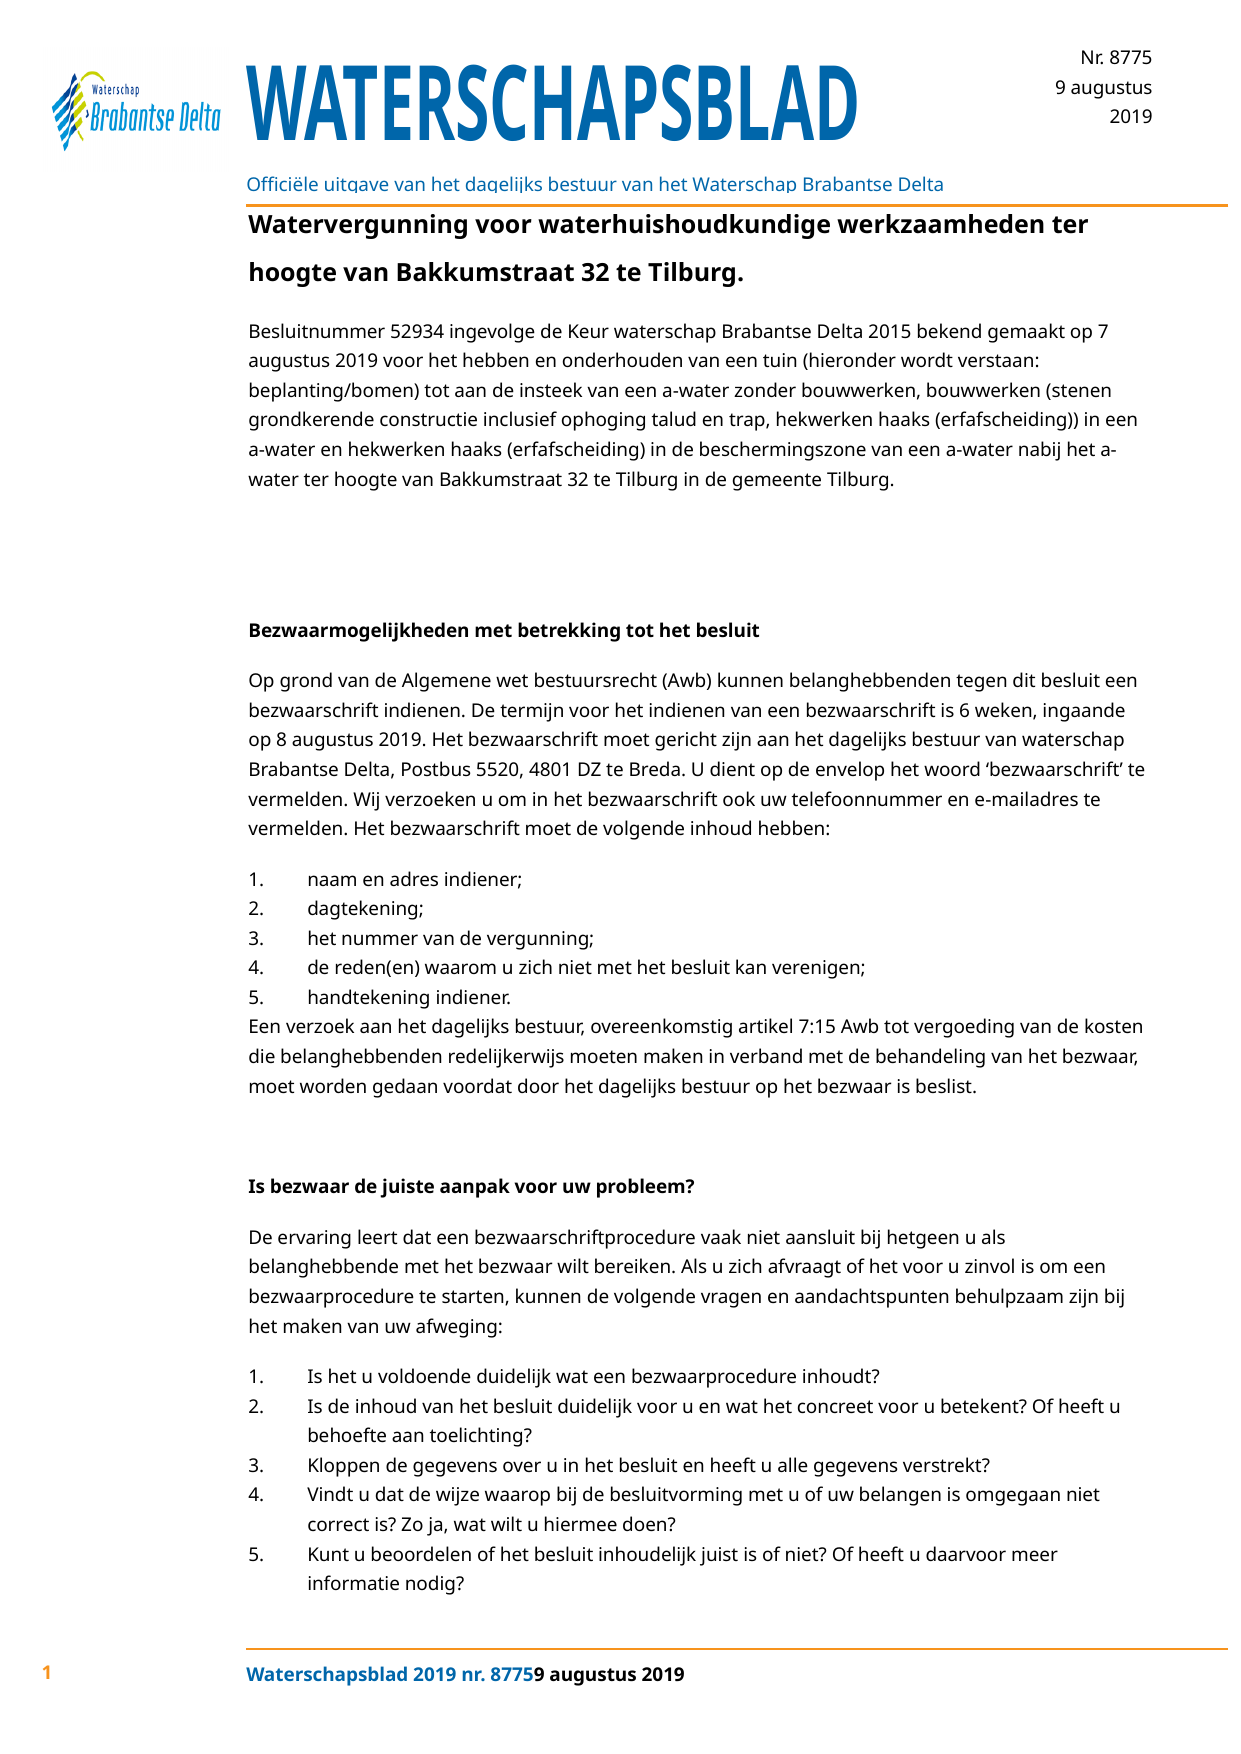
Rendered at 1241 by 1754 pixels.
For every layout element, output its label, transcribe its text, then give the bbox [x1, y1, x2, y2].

list dagtekening; [248, 895, 1152, 921]
list handtekening indiener. [248, 984, 1152, 1010]
list naam en adres indiener; [248, 866, 1152, 892]
picture [41, 47, 231, 172]
text Bezwaarmogelijkheden met betrekking tot het besluit [248, 617, 1152, 643]
list Is het u voldoende duidelijk wat een bezwaarprocedure inhoudt? [248, 1363, 1152, 1389]
list Kunt u beoordelen of het besluit inhoudelijk juist is of niet? Of heeft u daarvoor meer informatie nodig? [248, 1541, 1152, 1596]
text Is bezwaar de juiste aanpak voor uw probleem? [248, 1174, 1152, 1199]
text Een verzoek aan het dagelijks bestuur, overeenkomstig artikel 7:15 Awb tot vergoeding van de kosten die belanghebbenden redelijkerwijs moeten maken in verband met de behandeling van het bezwaar, moet worden gedaan voordat door het dagelijks bestuur op het bezwaar is beslist. [248, 1014, 1152, 1099]
text Watervergunning voor waterhuishoudkundige werkzaamheden ter hoogte van Bakkumstraat 32 te Tilburg. [248, 207, 1152, 288]
list Vindt u dat de wijze waarop bij de besluitvorming met u of uw belangen is omgegaan niet correct is? Zo ja, wat wilt u hiermee doen? [248, 1482, 1152, 1537]
list Kloppen de gegevens over u in het besluit en heeft u alle gegevens verstrekt? [248, 1452, 1152, 1478]
text De ervaring leert dat een bezwaarschriftprocedure vaak niet aansluit bij hetgeen u als belanghebbende met het bezwaar wilt bereiken. Als u zich afvraagt of het voor u zinvol is om een bezwaarprocedure te starten, kunnen de volgende vragen en aandachtspunten behulpzaam zijn bij het maken van uw afweging: [248, 1224, 1152, 1339]
list Is de inhoud van het besluit duidelijk voor u en wat het concreet voor u betekent? Of heeft u behoefte aan toelichting? [248, 1393, 1152, 1448]
text Op grond van de Algemene wet bestuursrecht (Awb) kunnen belanghebbenden tegen dit besluit een bezwaarschrift indienen. De termijn voor het indienen van een bezwaarschrift is 6 weken, ingaande op 8 augustus 2019. Het bezwaarschrift moet gericht zijn aan het dagelijks bestuur van waterschap Brabantse Delta, Postbus 5520, 4801 DZ te Breda. U dient op de envelop het woord ‘bezwaarschrift’ te vermelden. Wij verzoeken u om in het bezwaarschrift ook uw telefoonnummer en e‑mailadres te vermelden. Het bezwaarschrift moet de volgende inhoud hebben: [248, 667, 1152, 841]
text Besluitnummer 52934 ingevolge de Keur waterschap Brabantse Delta 2015 bekend gemaakt op 7 augustus 2019 voor het hebben en onderhouden van een tuin (hieronder wordt verstaan: beplanting/bomen) tot aan de insteek van een a-water zonder bouwwerken, bouwwerken (stenen grondkerende constructie inclusief ophoging talud en trap, hekwerken haaks (erfafscheiding)) in een a-water en hekwerken haaks (erfafscheiding) in de beschermingszone van een a-water nabij het a-water ter hoogte van Bakkumstraat 32 te Tilburg in de gemeente Tilburg. [248, 318, 1152, 492]
list het nummer van de vergunning; [248, 925, 1152, 951]
list de reden(en) waarom u zich niet met het besluit kan verenigen; [248, 954, 1152, 980]
